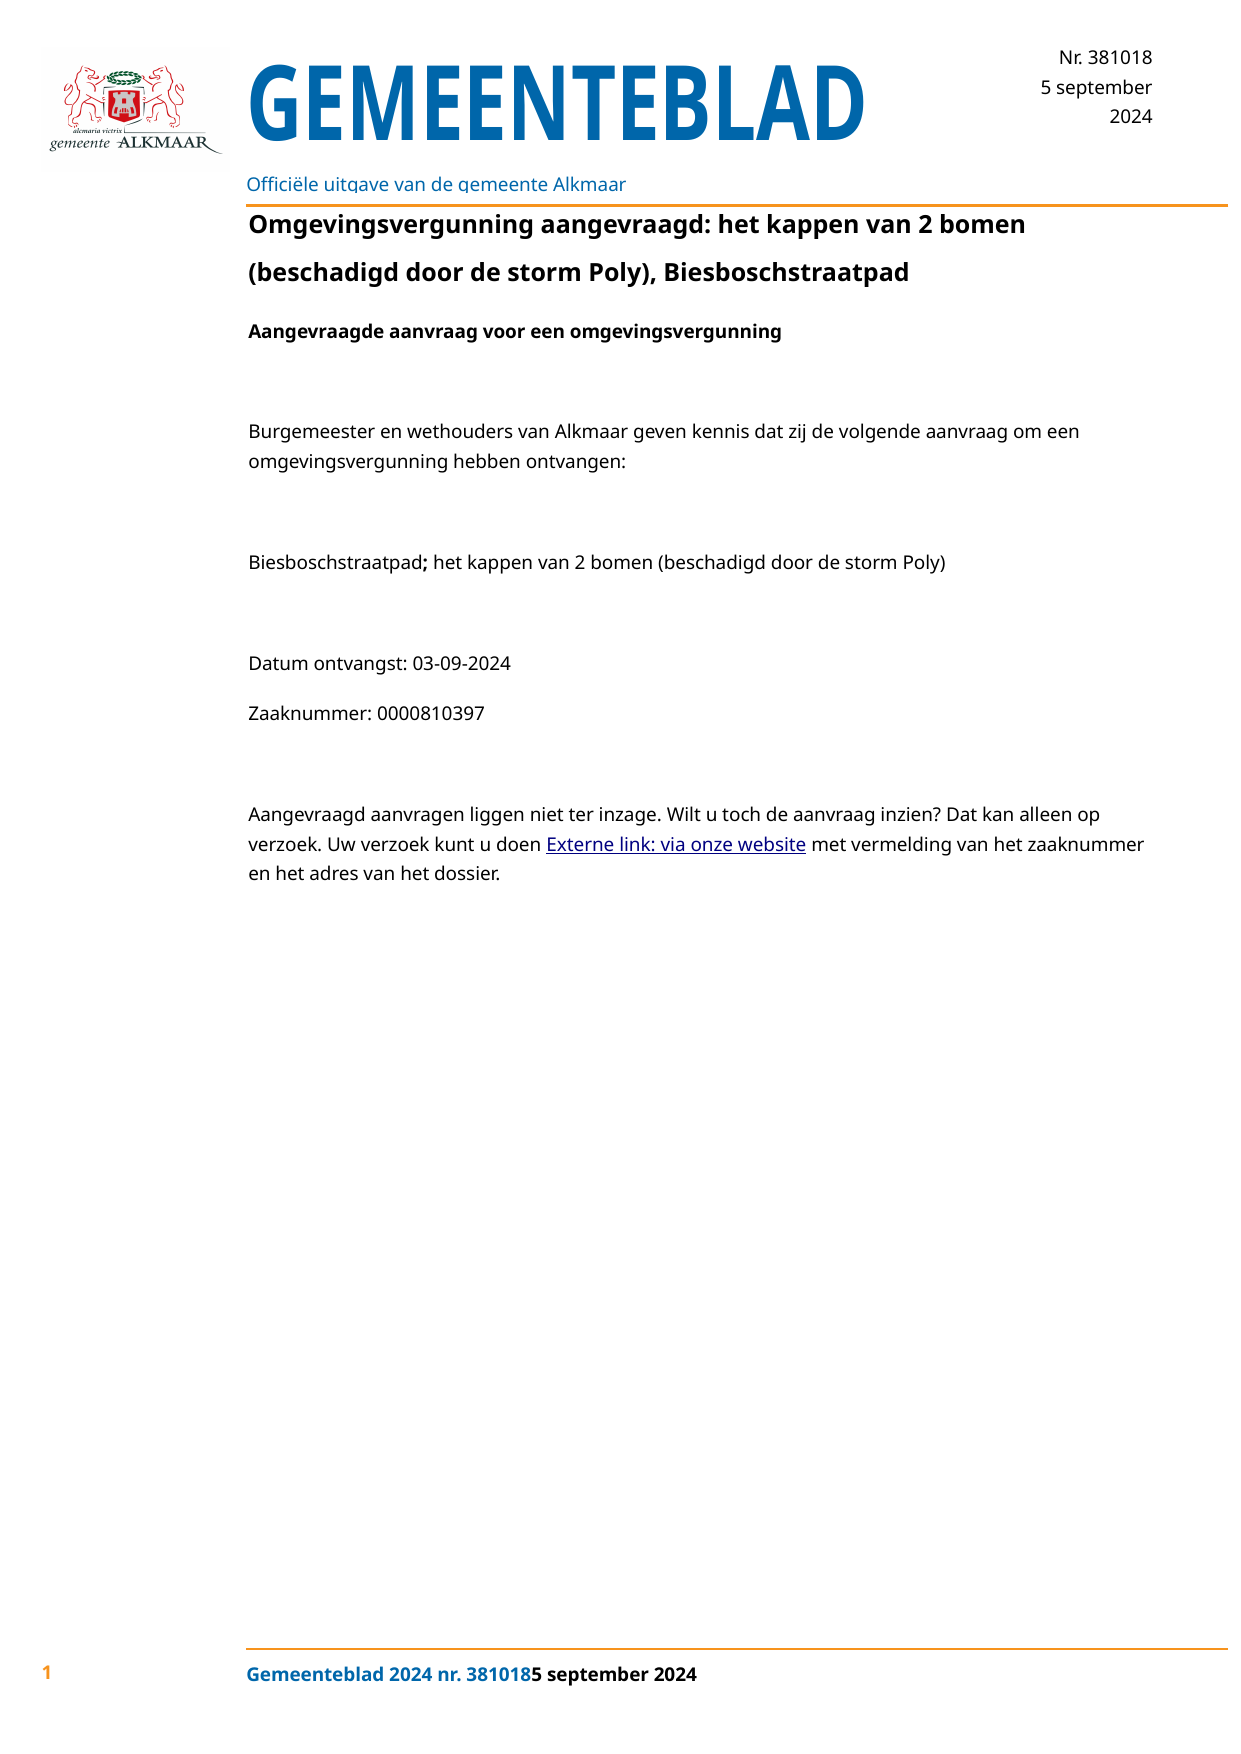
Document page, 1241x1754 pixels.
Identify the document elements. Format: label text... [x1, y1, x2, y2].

text Omgevingsvergunning aangevraagd: het kappen van 2 bomen (beschadigd door de storm Poly), Biesboschstraatpad [248, 207, 1152, 288]
picture [41, 47, 231, 172]
text Burgemeester en wethouders van Alkmaar geven kennis dat zij de volgende aanvraag om een omgevingsvergunning hebben ontvangen: [248, 419, 1152, 474]
text Datum ontvangst: 03-09-2024 [248, 650, 1152, 676]
text Zaaknummer: 0000810397 [248, 700, 1152, 726]
text Aangevraagde aanvraag voor een omgevingsvergunning [248, 318, 1152, 344]
text Aangevraagd aanvragen liggen niet ter inzage. Wilt u toch de aanvraag inzien? Dat kan alleen op verzoek. Uw verzoek kunt u doen Externe link: via onze website met vermelding van het zaaknummer en het adres van het dossier. [248, 801, 1152, 886]
text Biesboschstraatpad; het kappen van 2 bomen (beschadigd door de storm Poly) [248, 549, 1152, 575]
